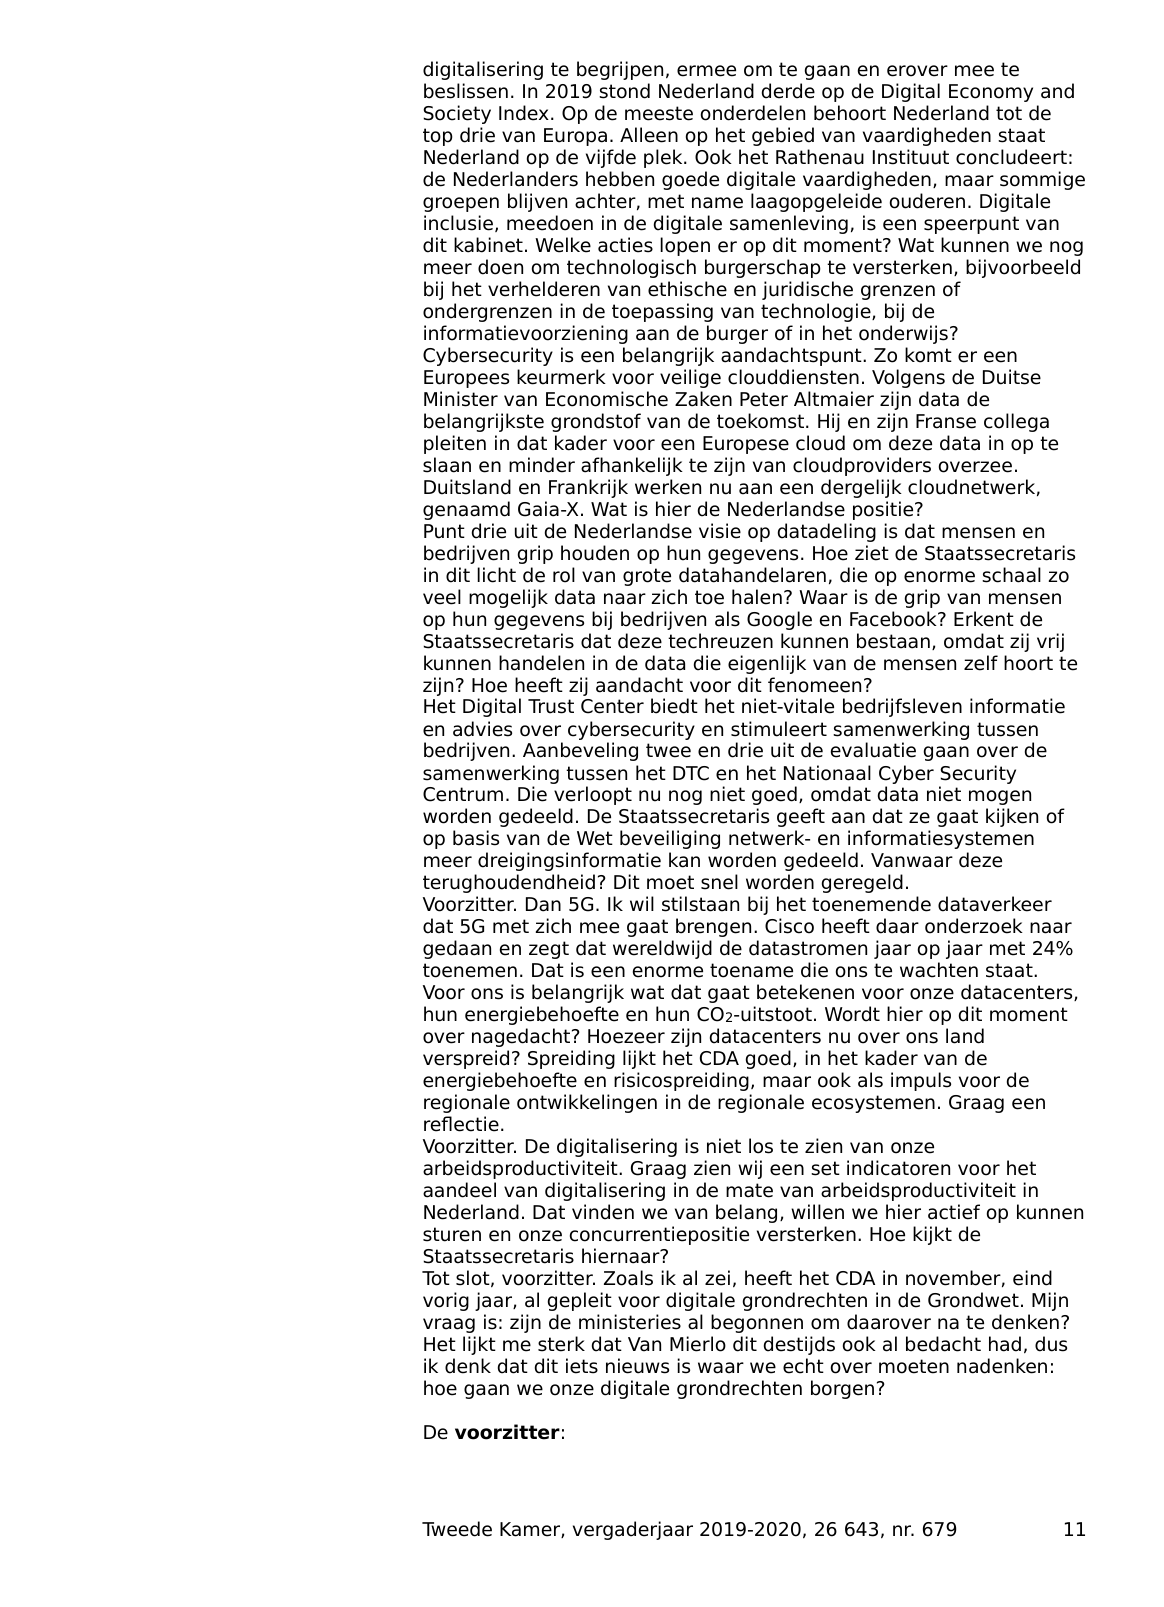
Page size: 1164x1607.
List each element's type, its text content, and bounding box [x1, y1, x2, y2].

text Het Digital Trust Center biedt het niet-vitale bedrijfsleven informatie en advies over cybersecurity en stimuleert samenwerking tussen bedrijven. Aanbeveling twee en drie uit de evaluatie gaan over de samenwerking tussen het DTC en het Nationaal Cyber Security Centrum. Die verloopt nu nog niet goed, omdat data niet mogen worden gedeeld. De Staatssecretaris geeft aan dat ze gaat kijken of op basis van de Wet beveiliging netwerk- en informatiesystemen meer dreigingsinformatie kan worden gedeeld. Vanwaar deze terughoudendheid? Dit moet snel worden geregeld. [422, 696, 1087, 894]
text Punt drie uit de Nederlandse visie op datadeling is dat mensen en bedrijven grip houden op hun gegevens. Hoe ziet de Staatssecretaris in dit licht de rol van grote datahandelaren, die op enorme schaal zo veel mogelijk data naar zich toe halen? Waar is de grip van mensen op hun gegevens bij bedrijven als Google en Facebook? Erkent de Staatssecretaris dat deze techreuzen kunnen bestaan, omdat zij vrij kunnen handelen in de data die eigenlijk van de mensen zelf hoort te zijn? Hoe heeft zij aandacht voor dit fenomeen? [422, 521, 1087, 696]
text De voorzitter: [422, 1422, 1087, 1444]
text Tot slot, voorzitter. Zoals ik al zei, heeft het CDA in november, eind vorig jaar, al gepleit voor digitale grondrechten in de Grondwet. Mijn vraag is: zijn de ministeries al begonnen om daarover na te denken? Het lijkt me sterk dat Van Mierlo dit destijds ook al bedacht had, dus ik denk dat dit iets nieuws is waar we echt over moeten nadenken: hoe gaan we onze digitale grondrechten borgen? [422, 1268, 1087, 1400]
text digitalisering te begrijpen, ermee om te gaan en erover mee te beslissen. In 2019 stond Nederland derde op de Digital Economy and Society Index. Op de meeste onderdelen behoort Nederland tot de top drie van Europa. Alleen op het gebied van vaardigheden staat Nederland op de vijfde plek. Ook het Rathenau Instituut concludeert: de Nederlanders hebben goede digitale vaardigheden, maar sommige groepen blijven achter, met name laagopgeleide ouderen. Digitale inclusie, meedoen in de digitale samenleving, is een speerpunt van dit kabinet. Welke acties lopen er op dit moment? Wat kunnen we nog meer doen om technologisch burgerschap te versterken, bijvoorbeeld bij het verhelderen van ethische en juridische grenzen of ondergrenzen in de toepassing van technologie, bij de informatievoorziening aan de burger of in het onderwijs? [422, 59, 1087, 345]
text Cybersecurity is een belangrijk aandachtspunt. Zo komt er een Europees keurmerk voor veilige clouddiensten. Volgens de Duitse Minister van Economische Zaken Peter Altmaier zijn data de belangrijkste grondstof van de toekomst. Hij en zijn Franse collega pleiten in dat kader voor een Europese cloud om deze data in op te slaan en minder afhankelijk te zijn van cloudproviders overzee. Duitsland en Frankrijk werken nu aan een dergelijk cloudnetwerk, genaamd Gaia-X. Wat is hier de Nederlandse positie? [422, 345, 1087, 521]
text Voorzitter. De digitalisering is niet los te zien van onze arbeidsproductiviteit. Graag zien wij een set indicatoren voor het aandeel van digitalisering in de mate van arbeidsproductiviteit in Nederland. Dat vinden we van belang, willen we hier actief op kunnen sturen en onze concurrentiepositie versterken. Hoe kijkt de Staatssecretaris hiernaar? [422, 1136, 1087, 1268]
text Voorzitter. Dan 5G. Ik wil stilstaan bij het toenemende dataverkeer dat 5G met zich mee gaat brengen. Cisco heeft daar onderzoek naar gedaan en zegt dat wereldwijd de datastromen jaar op jaar met 24% toenemen. Dat is een enorme toename die ons te wachten staat. Voor ons is belangrijk wat dat gaat betekenen voor onze datacenters, hun energiebehoefte en hun CO2-uitstoot. Wordt hier op dit moment over nagedacht? Hoezeer zijn datacenters nu over ons land verspreid? Spreiding lijkt het CDA goed, in het kader van de energiebehoefte en risicospreiding, maar ook als impuls voor de regionale ontwikkelingen in de regionale ecosystemen. Graag een reflectie. [422, 894, 1087, 1136]
